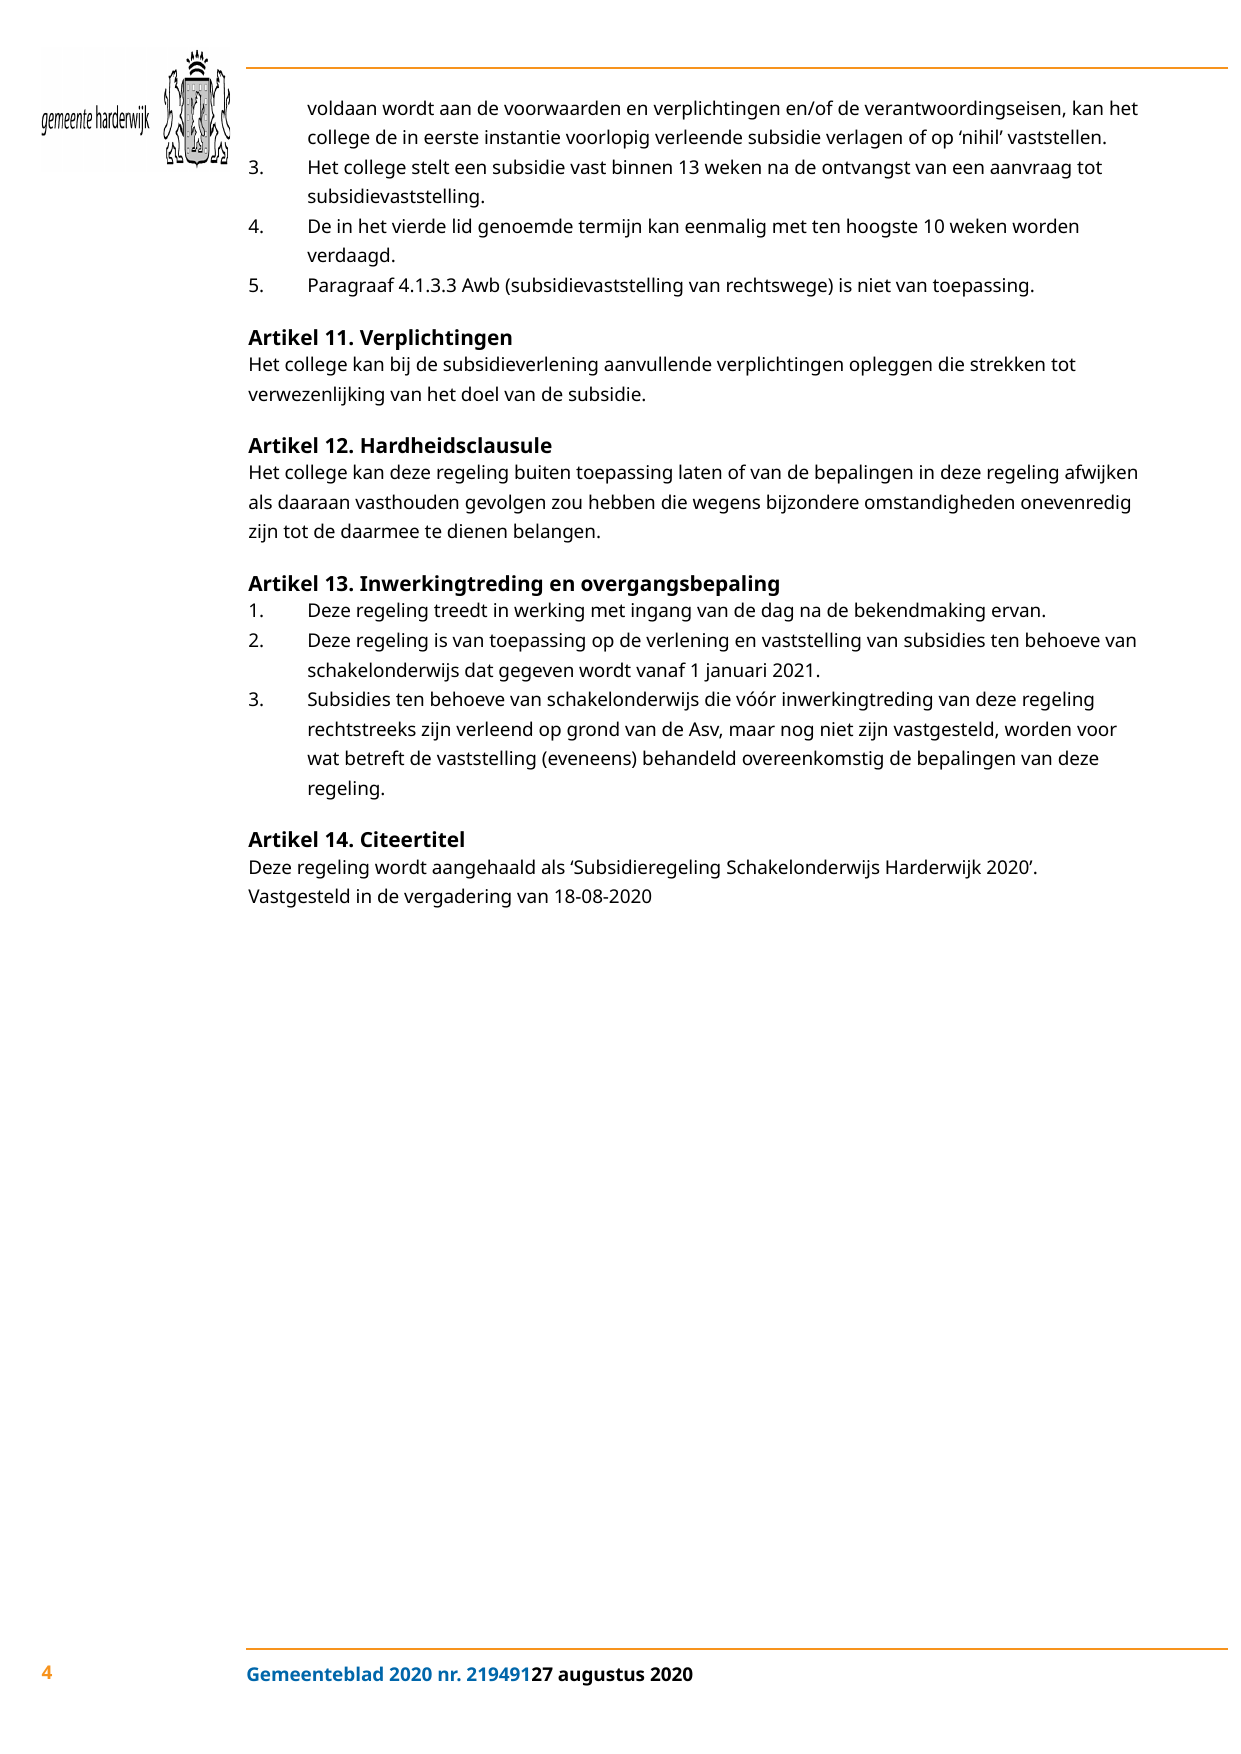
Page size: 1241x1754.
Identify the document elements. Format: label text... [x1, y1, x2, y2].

text Artikel 14. Citeertitel [248, 826, 1152, 854]
text Deze regeling wordt aangehaald als ‘Subsidieregeling Schakelonderwijs Harderwijk 2020’. [248, 854, 1152, 880]
list Het college stelt een subsidie vast binnen 13 weken na de ontvangst van een aanvraag tot subsidievaststelling. [248, 154, 1152, 209]
list Deze regeling treedt in werking met ingang van de dag na de bekendmaking ervan. [248, 598, 1152, 623]
text Artikel 11. Verplichtingen [248, 323, 1152, 351]
text Artikel 12. Hardheidsclausule [248, 431, 1152, 459]
text Vastgesteld in de vergadering van 18-08-2020 [248, 883, 1152, 909]
text Het college kan deze regeling buiten toepassing laten of van de bepalingen in deze regeling afwijken als daaraan vasthouden gevolgen zou hebben die wegens bijzondere omstandigheden onevenredig zijn tot de daarmee te dienen belangen. [248, 459, 1152, 544]
list Deze regeling is van toepassing op de verlening en vaststelling van subsidies ten behoeve van schakelonderwijs dat gegeven wordt vanaf 1 januari 2021. [248, 627, 1152, 682]
list Subsidies ten behoeve van schakelonderwijs die vóór inwerkingtreding van deze regeling rechtstreeks zijn verleend op grond van de Asv, maar nog niet zijn vastgesteld, worden voor wat betreft de vaststelling (eveneens) behandeld overeenkomstig de bepalingen van deze regeling. [248, 686, 1152, 801]
list Paragraaf 4.1.3.3 Awb (subsidievaststelling van rechtswege) is niet van toepassing. [248, 272, 1152, 298]
text Het college kan bij de subsidieverlening aanvullende verplichtingen opleggen die strekken tot verwezenlijking van het doel van de subsidie. [248, 351, 1152, 406]
text Artikel 13. Inwerkingtreding en overgangsbepaling [248, 569, 1152, 598]
list De in het vierde lid genoemde termijn kan eenmalig met ten hoogste 10 weken worden verdaagd. [248, 213, 1152, 268]
list voldaan wordt aan de voorwaarden en verplichtingen en/of de verantwoordingseisen, kan het college de in eerste instantie voorlopig verleende subsidie verlagen of op ‘nihil’ vaststellen. [248, 95, 1152, 150]
picture [41, 47, 231, 172]
